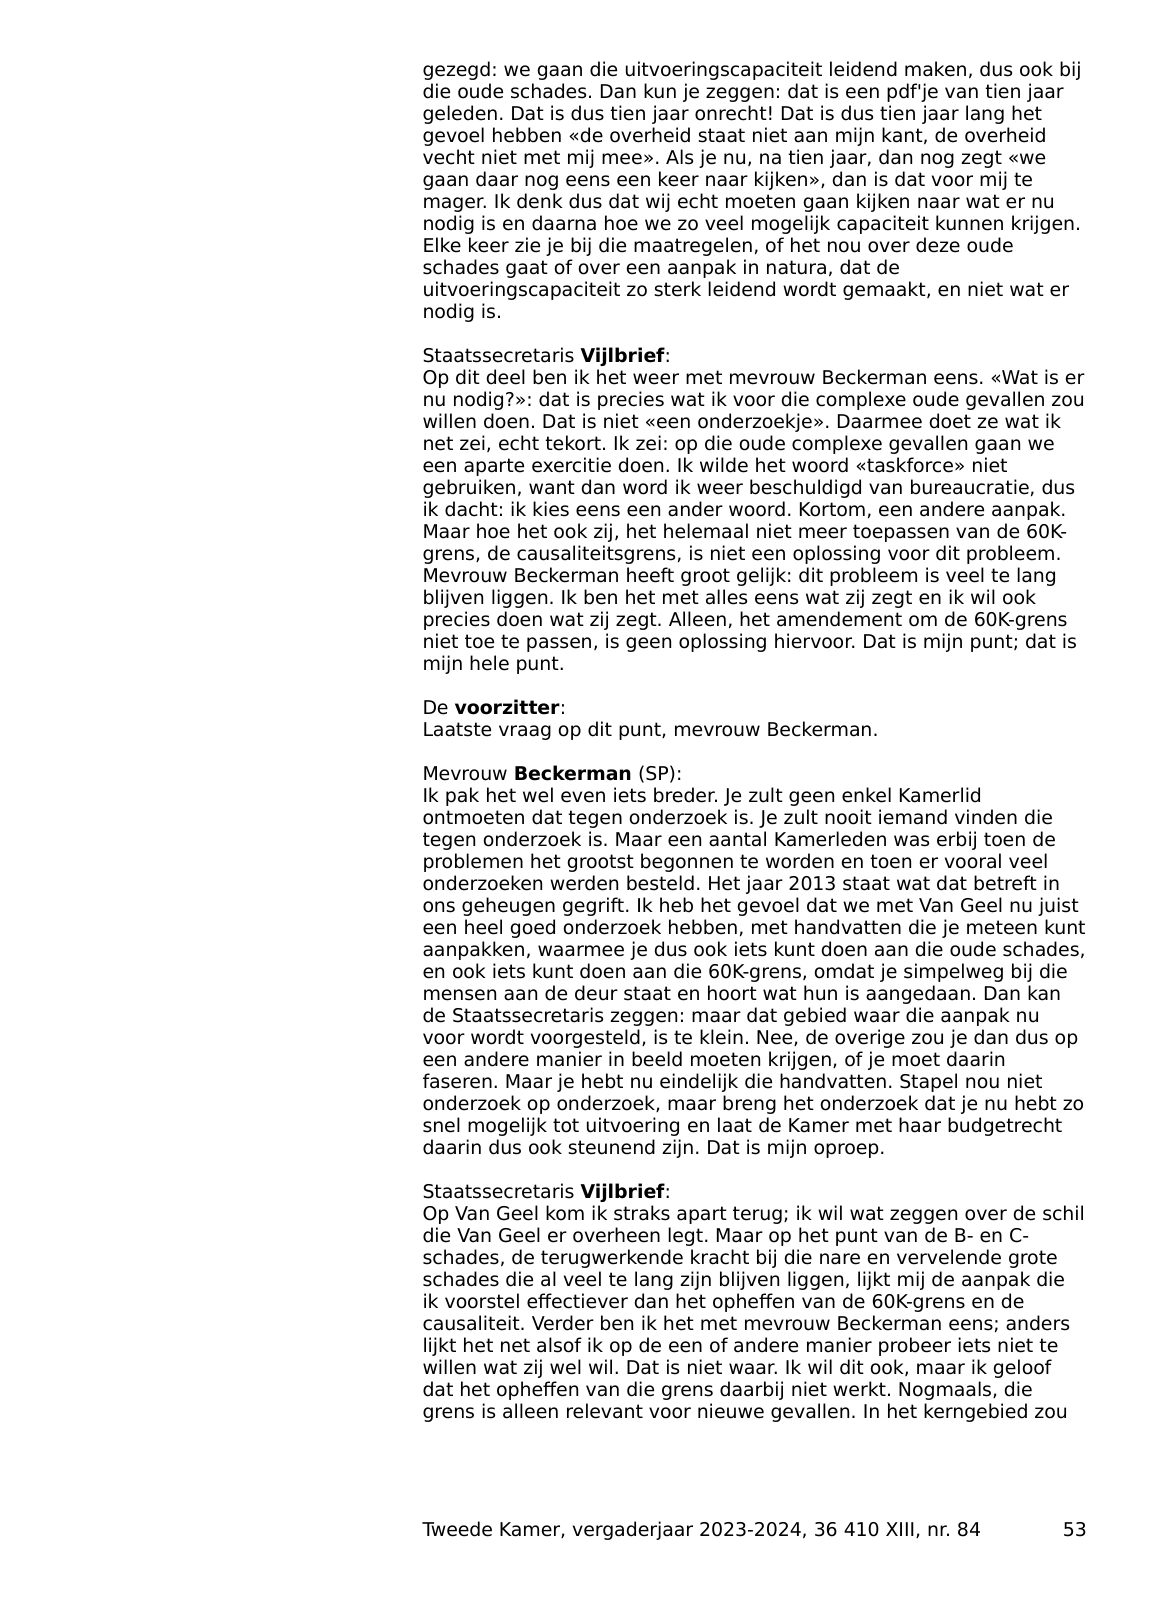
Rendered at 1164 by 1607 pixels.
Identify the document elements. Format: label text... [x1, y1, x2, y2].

text De voorzitter: [422, 697, 1087, 719]
text Op dit deel ben ik het weer met mevrouw Beckerman eens. «Wat is er nu nodig?»: dat is precies wat ik voor die complexe oude gevallen zou willen doen. Dat is niet «een onderzoekje». Daarmee doet ze wat ik net zei, echt tekort. Ik zei: op die oude complexe gevallen gaan we een aparte exercitie doen. Ik wilde het woord «taskforce» niet gebruiken, want dan word ik weer beschuldigd van bureaucratie, dus ik dacht: ik kies eens een ander woord. Kortom, een andere aanpak. Maar hoe het ook zij, het helemaal niet meer toepassen van de 60K-grens, de causaliteitsgrens, is niet een oplossing voor dit probleem. Mevrouw Beckerman heeft groot gelijk: dit probleem is veel te lang blijven liggen. Ik ben het met alles eens wat zij zegt en ik wil ook precies doen wat zij zegt. Alleen, het amendement om de 60K-grens niet toe te passen, is geen oplossing hiervoor. Dat is mijn punt; dat is mijn hele punt. [422, 367, 1087, 675]
text Staatssecretaris Vijlbrief: [422, 345, 1087, 367]
text Laatste vraag op dit punt, mevrouw Beckerman. [422, 719, 1087, 741]
text Mevrouw Beckerman (SP): [422, 763, 1087, 785]
text gezegd: we gaan die uitvoeringscapaciteit leidend maken, dus ook bij die oude schades. Dan kun je zeggen: dat is een pdf'je van tien jaar geleden. Dat is dus tien jaar onrecht! Dat is dus tien jaar lang het gevoel hebben «de overheid staat niet aan mijn kant, de overheid vecht niet met mij mee». Als je nu, na tien jaar, dan nog zegt «we gaan daar nog eens een keer naar kijken», dan is dat voor mij te mager. Ik denk dus dat wij echt moeten gaan kijken naar wat er nu nodig is en daarna hoe we zo veel mogelijk capaciteit kunnen krijgen. Elke keer zie je bij die maatregelen, of het nou over deze oude schades gaat of over een aanpak in natura, dat de uitvoeringscapaciteit zo sterk leidend wordt gemaakt, en niet wat er nodig is. [422, 59, 1087, 323]
text Ik pak het wel even iets breder. Je zult geen enkel Kamerlid ontmoeten dat tegen onderzoek is. Je zult nooit iemand vinden die tegen onderzoek is. Maar een aantal Kamerleden was erbij toen de problemen het grootst begonnen te worden en toen er vooral veel onderzoeken werden besteld. Het jaar 2013 staat wat dat betreft in ons geheugen gegrift. Ik heb het gevoel dat we met Van Geel nu juist een heel goed onderzoek hebben, met handvatten die je meteen kunt aanpakken, waarmee je dus ook iets kunt doen aan die oude schades, en ook iets kunt doen aan die 60K-grens, omdat je simpelweg bij die mensen aan de deur staat en hoort wat hun is aangedaan. Dan kan de Staatssecretaris zeggen: maar dat gebied waar die aanpak nu voor wordt voorgesteld, is te klein. Nee, de overige zou je dan dus op een andere manier in beeld moeten krijgen, of je moet daarin faseren. Maar je hebt nu eindelijk die handvatten. Stapel nou niet onderzoek op onderzoek, maar breng het onderzoek dat je nu hebt zo snel mogelijk tot uitvoering en laat de Kamer met haar budgetrecht daarin dus ook steunend zijn. Dat is mijn oproep. [422, 785, 1087, 1159]
text Staatssecretaris Vijlbrief: [422, 1181, 1087, 1203]
text Op Van Geel kom ik straks apart terug; ik wil wat zeggen over de schil die Van Geel er overheen legt. Maar op het punt van de B- en C-schades, de terugwerkende kracht bij die nare en vervelende grote schades die al veel te lang zijn blijven liggen, lijkt mij de aanpak die ik voorstel effectiever dan het opheffen van de 60K-grens en de causaliteit. Verder ben ik het met mevrouw Beckerman eens; anders lijkt het net alsof ik op de een of andere manier probeer iets niet te willen wat zij wel wil. Dat is niet waar. Ik wil dit ook, maar ik geloof dat het opheffen van die grens daarbij niet werkt. Nogmaals, die grens is alleen relevant voor nieuwe gevallen. In het kerngebied zou [422, 1203, 1087, 1423]
